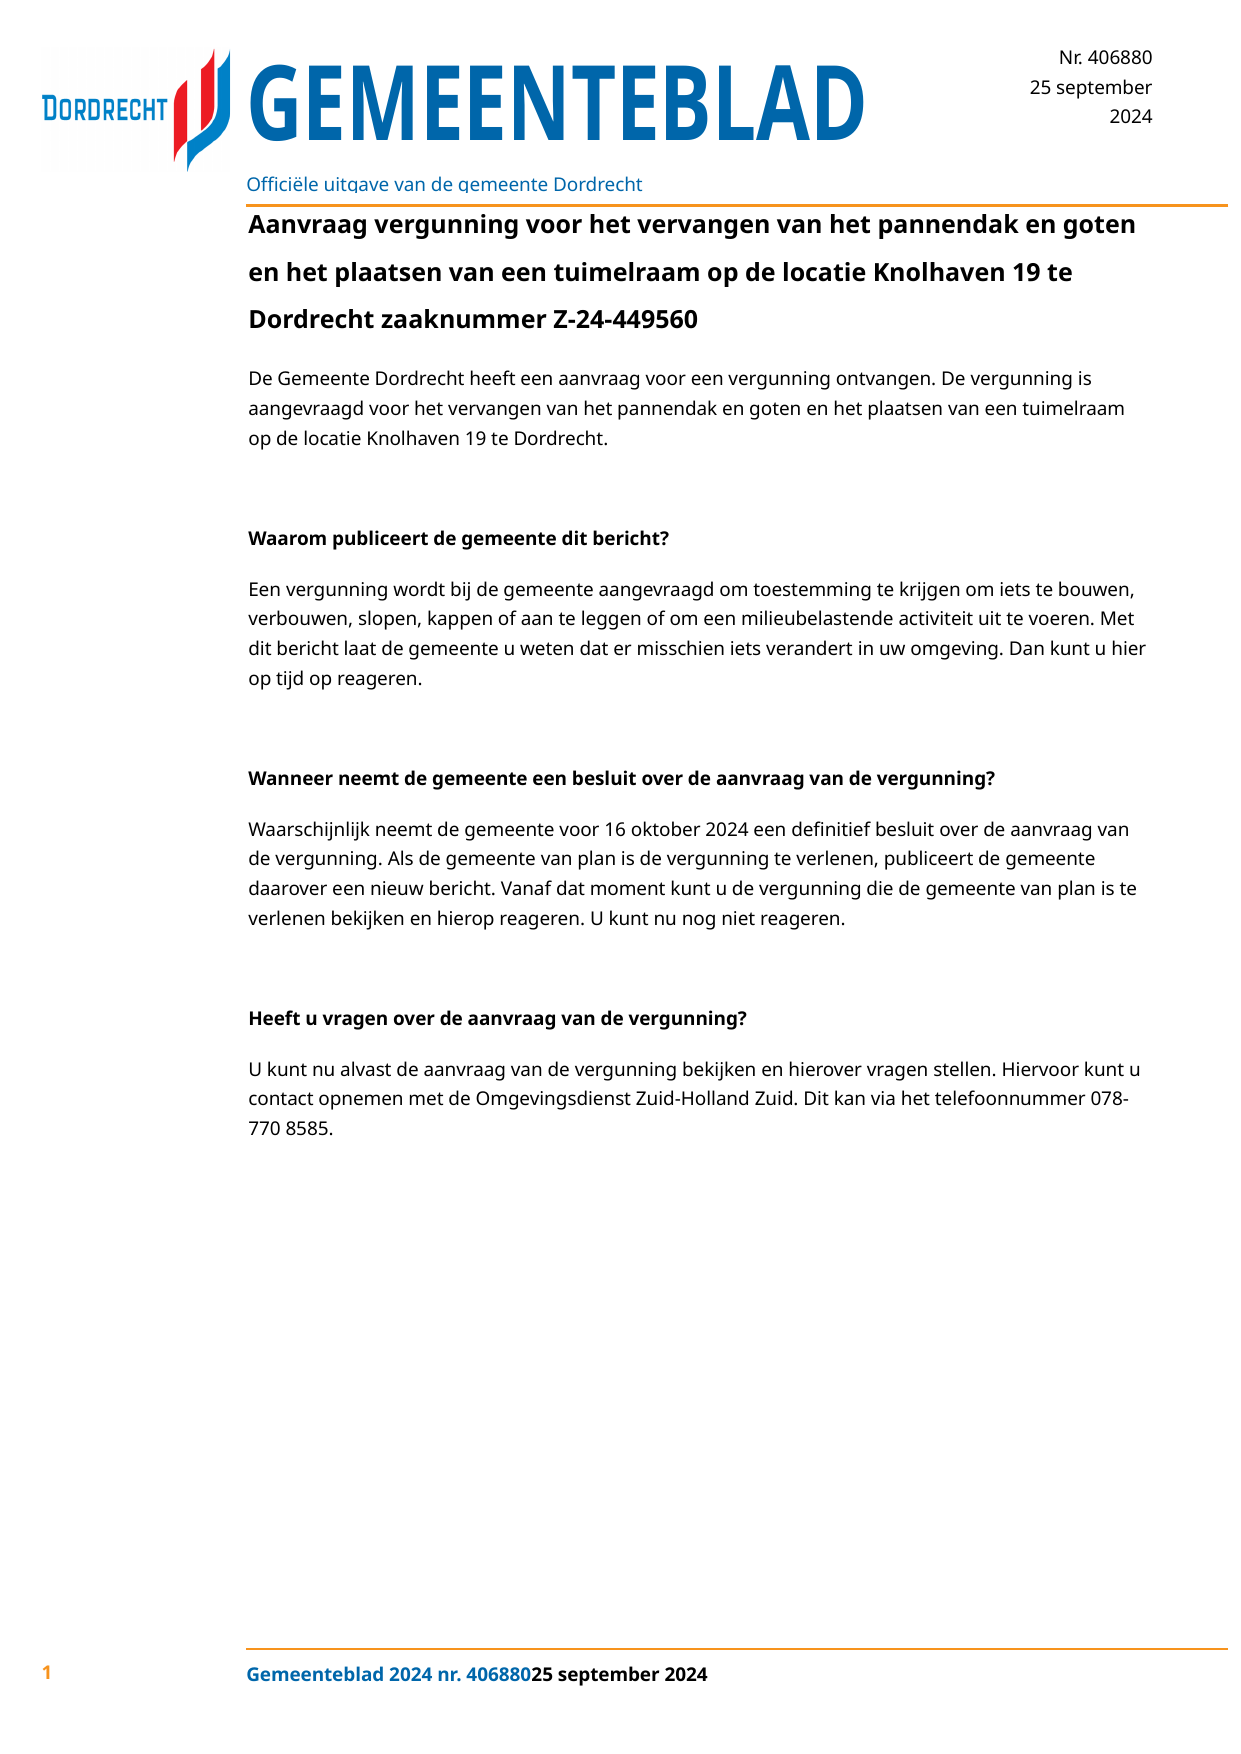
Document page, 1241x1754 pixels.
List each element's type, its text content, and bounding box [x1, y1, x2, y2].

text Waarom publiceert de gemeente dit bericht? [248, 526, 1152, 551]
text Heeft u vragen over de aanvraag van de vergunning? [248, 1006, 1152, 1031]
text U kunt nu alvast de aanvraag van de vergunning bekijken en hierover vragen stellen. Hiervoor kunt u contact opnemen met de Omgevingsdienst Zuid-Holland Zuid. Dit kan via het telefoonnummer 078-770 8585. [248, 1056, 1152, 1141]
text De Gemeente Dordrecht heeft een aanvraag voor een vergunning ontvangen. De vergunning is aangevraagd voor het vervangen van het pannendak en goten en het plaatsen van een tuimelraam op de locatie Knolhaven 19 te Dordrecht. [248, 366, 1152, 450]
text Een vergunning wordt bij de gemeente aangevraagd om toestemming te krijgen om iets te bouwen, verbouwen, slopen, kappen of aan te leggen of om een milieubelastende activiteit uit te voeren. Met dit bericht laat de gemeente u weten dat er misschien iets verandert in uw omgeving. Dan kunt u hier op tijd op reageren. [248, 576, 1152, 690]
picture [41, 47, 231, 172]
text Wanneer neemt de gemeente een besluit over de aanvraag van de vergunning? [248, 766, 1152, 791]
text Waarschijnlijk neemt de gemeente voor 16 oktober 2024 een definitief besluit over de aanvraag van de vergunning. Als de gemeente van plan is de vergunning te verlenen, publiceert de gemeente daarover een nieuw bericht. Vanaf dat moment kunt u de vergunning die de gemeente van plan is te verlenen bekijken en hierop reageren. U kunt nu nog niet reageren. [248, 816, 1152, 930]
text Aanvraag vergunning voor het vervangen van het pannendak en goten en het plaatsen van een tuimelraam op de locatie Knolhaven 19 te Dordrecht zaaknummer Z-24-449560 [248, 207, 1152, 336]
